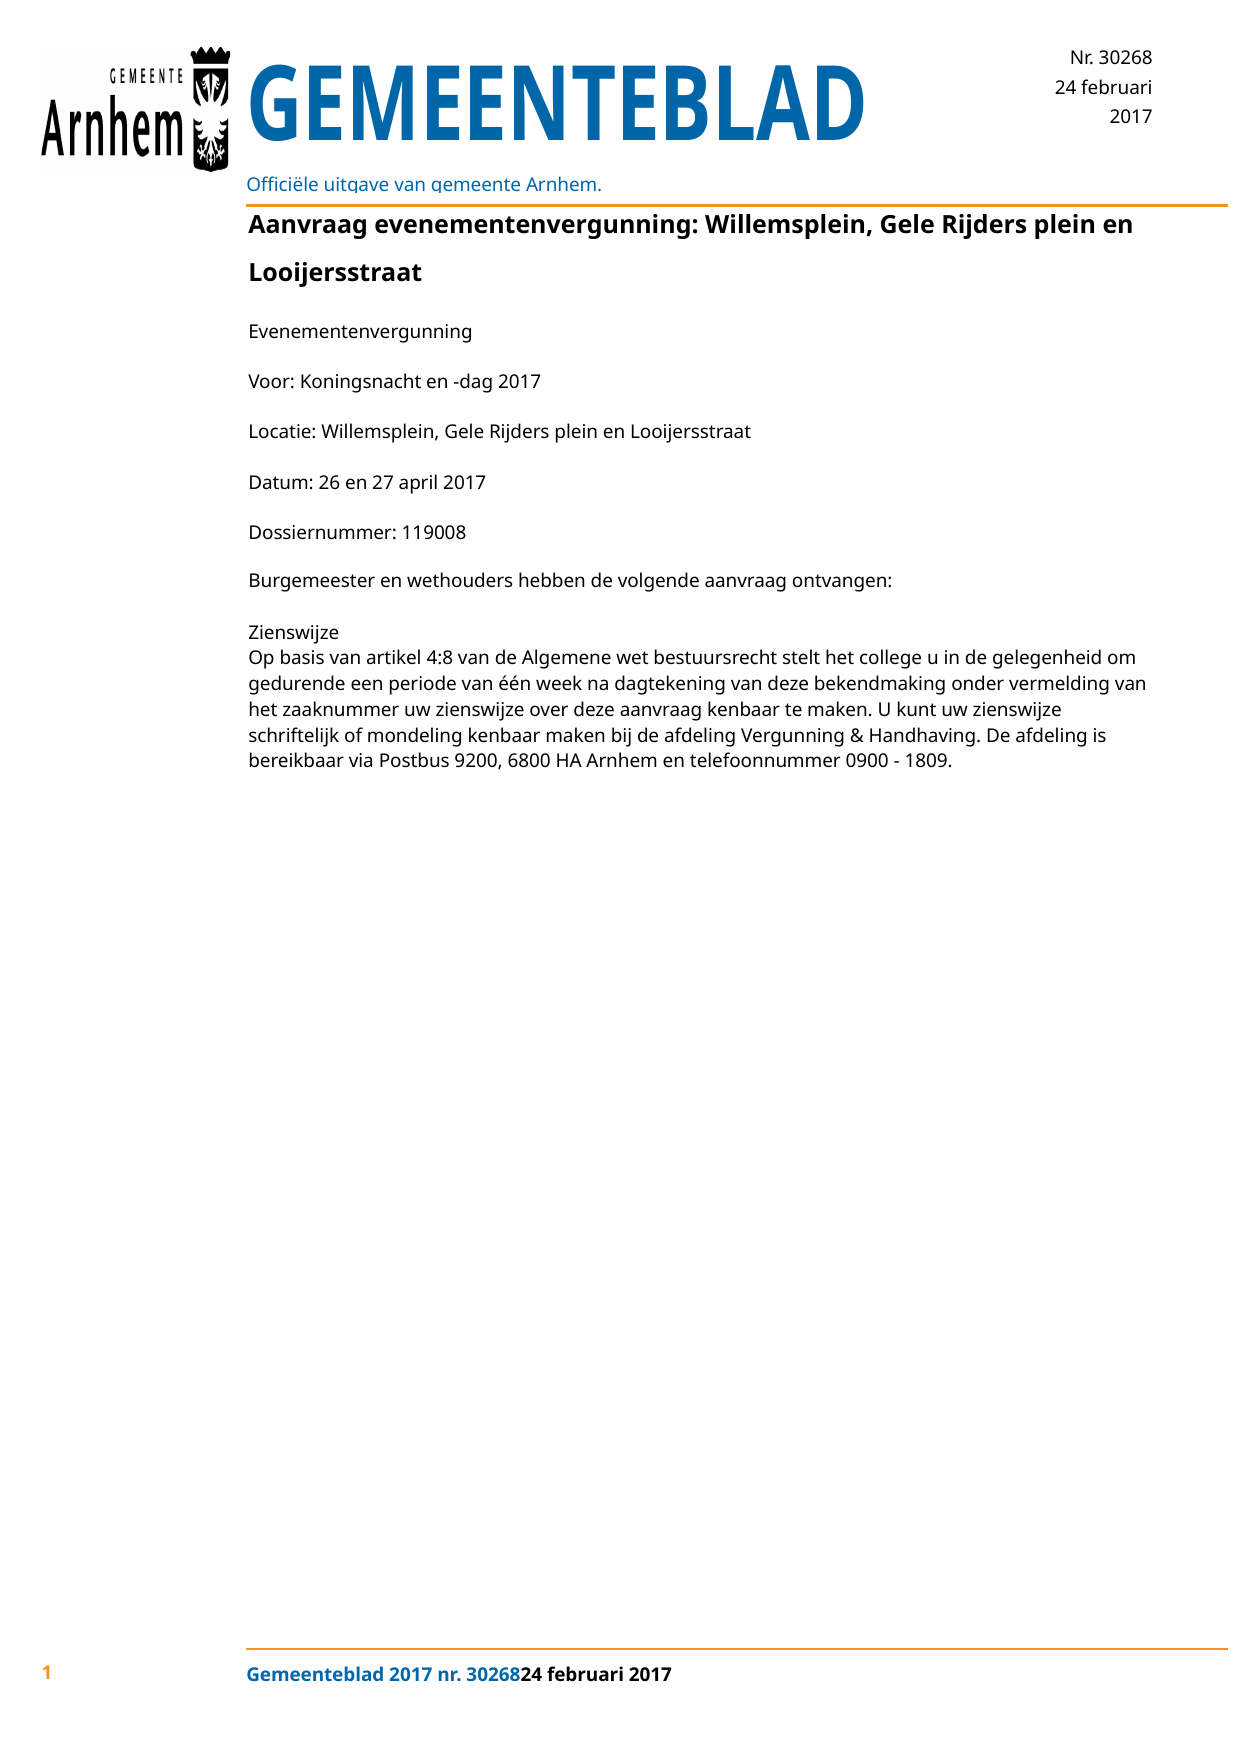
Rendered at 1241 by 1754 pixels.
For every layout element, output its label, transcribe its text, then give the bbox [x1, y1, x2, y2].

text Op basis van artikel 4:8 van de Algemene wet bestuursrecht stelt het college u in de gelegenheid om gedurende een periode van één week na dagtekening van deze bekendmaking onder vermelding van het zaaknummer uw zienswijze over deze aanvraag kenbaar te maken. U kunt uw zienswijze schriftelijk of mondeling kenbaar maken bij de afdeling Vergunning & Handhaving. De afdeling is bereikbaar via Postbus 9200, 6800 HA Arnhem en telefoonnummer 0900 - 1809. [248, 644, 1152, 773]
text Evenementenvergunning [248, 318, 1152, 344]
picture [41, 47, 231, 172]
text Datum: 26 en 27 april 2017 [248, 469, 1152, 495]
text Aanvraag evenementenvergunning: Willemsplein, Gele Rijders plein en Looijersstraat [248, 207, 1152, 288]
text Burgemeester en wethouders hebben de volgende aanvraag ontvangen: [248, 567, 1152, 593]
text Voor: Koningsnacht en -dag 2017 [248, 368, 1152, 394]
text Dossiernummer: 119008 [248, 519, 1152, 545]
text Zienswijze [248, 619, 1152, 644]
text Locatie: Willemsplein, Gele Rijders plein en Looijersstraat [248, 419, 1152, 444]
